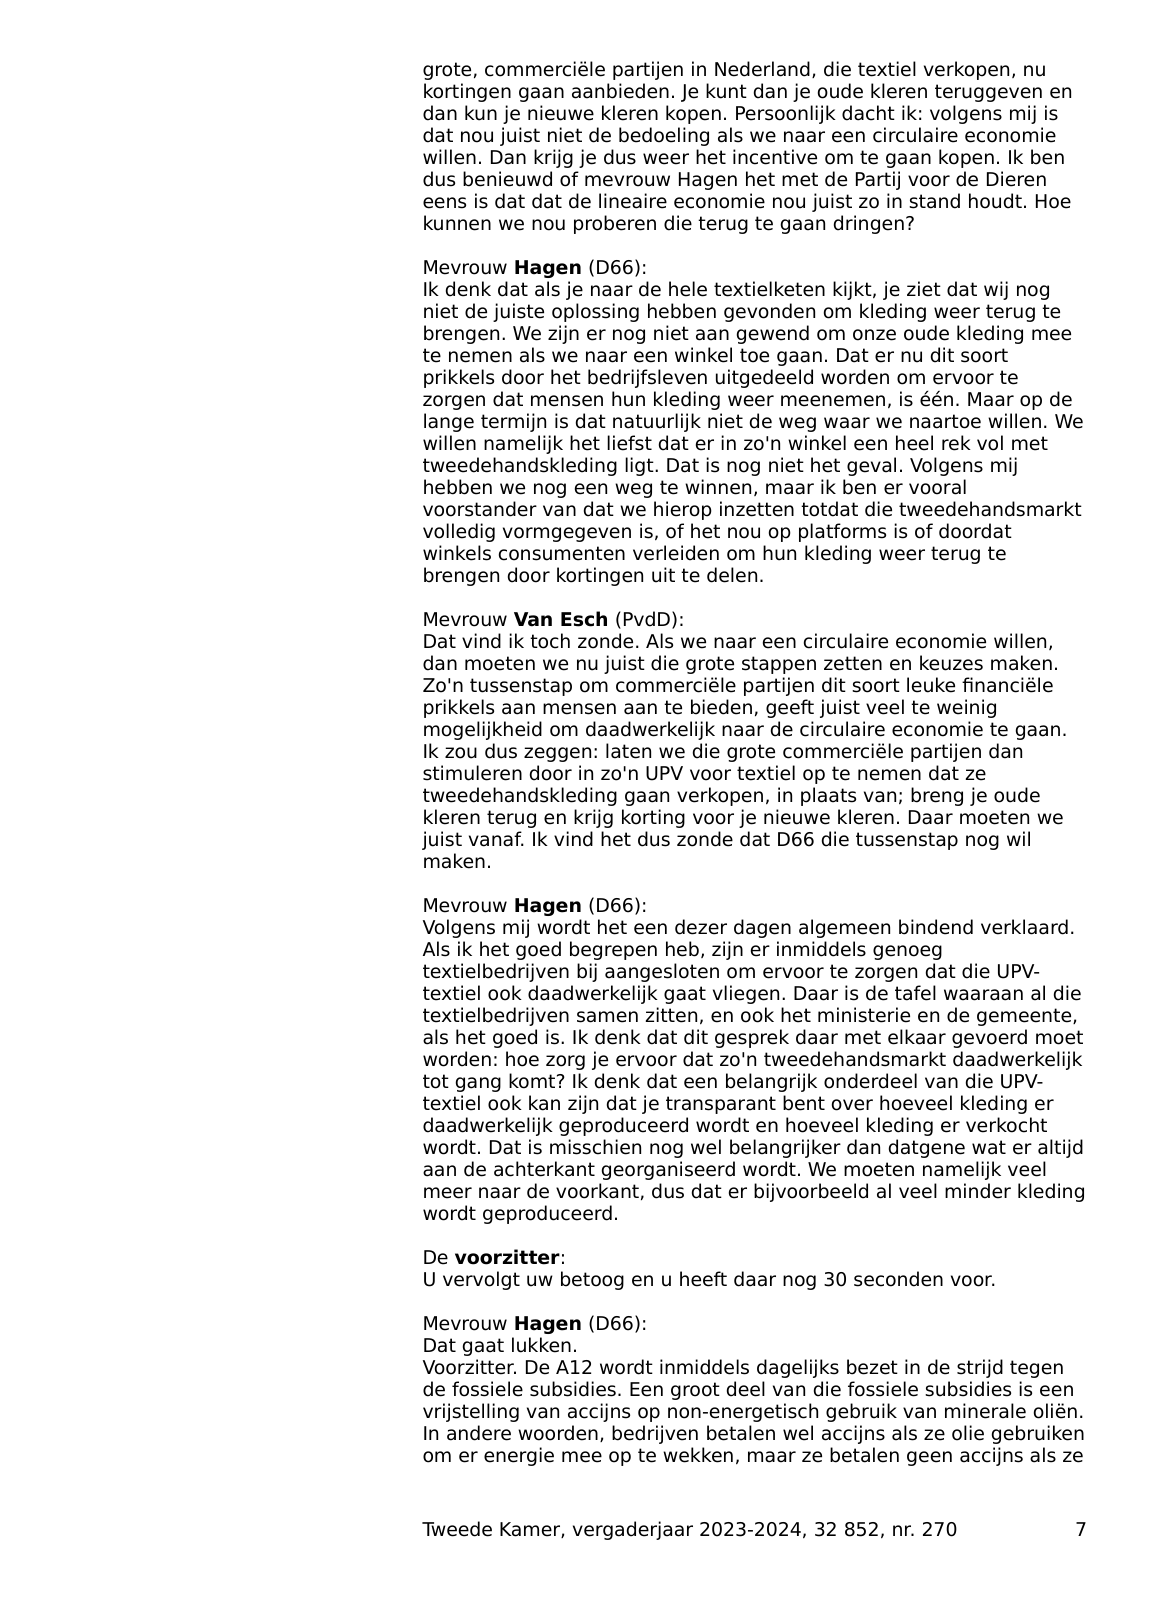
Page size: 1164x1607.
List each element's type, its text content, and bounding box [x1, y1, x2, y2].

text Mevrouw Hagen (D66): [422, 1313, 1087, 1335]
text Dat vind ik toch zonde. Als we naar een circulaire economie willen, dan moeten we nu juist die grote stappen zetten en keuzes maken. Zo'n tussenstap om commerciële partijen dit soort leuke financiële prikkels aan mensen aan te bieden, geeft juist veel te weinig mogelijkheid om daadwerkelijk naar de circulaire economie te gaan. Ik zou dus zeggen: laten we die grote commerciële partijen dan stimuleren door in zo'n UPV voor textiel op te nemen dat ze tweedehandskleding gaan verkopen, in plaats van; breng je oude kleren terug en krijg korting voor je nieuwe kleren. Daar moeten we juist vanaf. Ik vind het dus zonde dat D66 die tussenstap nog wil maken. [422, 631, 1087, 873]
text Mevrouw Hagen (D66): [422, 895, 1087, 917]
text Ik denk dat als je naar de hele textielketen kijkt, je ziet dat wij nog niet de juiste oplossing hebben gevonden om kleding weer terug te brengen. We zijn er nog niet aan gewend om onze oude kleding mee te nemen als we naar een winkel toe gaan. Dat er nu dit soort prikkels door het bedrijfsleven uitgedeeld worden om ervoor te zorgen dat mensen hun kleding weer meenemen, is één. Maar op de lange termijn is dat natuurlijk niet de weg waar we naartoe willen. We willen namelijk het liefst dat er in zo'n winkel een heel rek vol met tweedehandskleding ligt. Dat is nog niet het geval. Volgens mij hebben we nog een weg te winnen, maar ik ben er vooral voorstander van dat we hierop inzetten totdat die tweedehandsmarkt volledig vormgegeven is, of het nou op platforms is of doordat winkels consumenten verleiden om hun kleding weer terug te brengen door kortingen uit te delen. [422, 279, 1087, 587]
text Voorzitter. De A12 wordt inmiddels dagelijks bezet in de strijd tegen de fossiele subsidies. Een groot deel van die fossiele subsidies is een vrijstelling van accijns op non-energetisch gebruik van minerale oliën. In andere woorden, bedrijven betalen wel accijns als ze olie gebruiken om er energie mee op te wekken, maar ze betalen geen accijns als ze [422, 1357, 1087, 1467]
text U vervolgt uw betoog en u heeft daar nog 30 seconden voor. [422, 1269, 1087, 1291]
text Mevrouw Hagen (D66): [422, 257, 1087, 279]
text De voorzitter: [422, 1247, 1087, 1269]
text Mevrouw Van Esch (PvdD): [422, 609, 1087, 631]
text Volgens mij wordt het een dezer dagen algemeen bindend verklaard. Als ik het goed begrepen heb, zijn er inmiddels genoeg textielbedrijven bij aangesloten om ervoor te zorgen dat die UPV-textiel ook daadwerkelijk gaat vliegen. Daar is de tafel waaraan al die textielbedrijven samen zitten, en ook het ministerie en de gemeente, als het goed is. Ik denk dat dit gesprek daar met elkaar gevoerd moet worden: hoe zorg je ervoor dat zo'n tweedehandsmarkt daadwerkelijk tot gang komt? Ik denk dat een belangrijk onderdeel van die UPV-textiel ook kan zijn dat je transparant bent over hoeveel kleding er daadwerkelijk geproduceerd wordt en hoeveel kleding er verkocht wordt. Dat is misschien nog wel belangrijker dan datgene wat er altijd aan de achterkant georganiseerd wordt. We moeten namelijk veel meer naar de voorkant, dus dat er bijvoorbeeld al veel minder kleding wordt geproduceerd. [422, 917, 1087, 1224]
text Dat gaat lukken. [422, 1335, 1087, 1357]
text grote, commerciële partijen in Nederland, die textiel verkopen, nu kortingen gaan aanbieden. Je kunt dan je oude kleren teruggeven en dan kun je nieuwe kleren kopen. Persoonlijk dacht ik: volgens mij is dat nou juist niet de bedoeling als we naar een circulaire economie willen. Dan krijg je dus weer het incentive om te gaan kopen. Ik ben dus benieuwd of mevrouw Hagen het met de Partij voor de Dieren eens is dat dat de lineaire economie nou juist zo in stand houdt. Hoe kunnen we nou proberen die terug te gaan dringen? [422, 59, 1087, 235]
